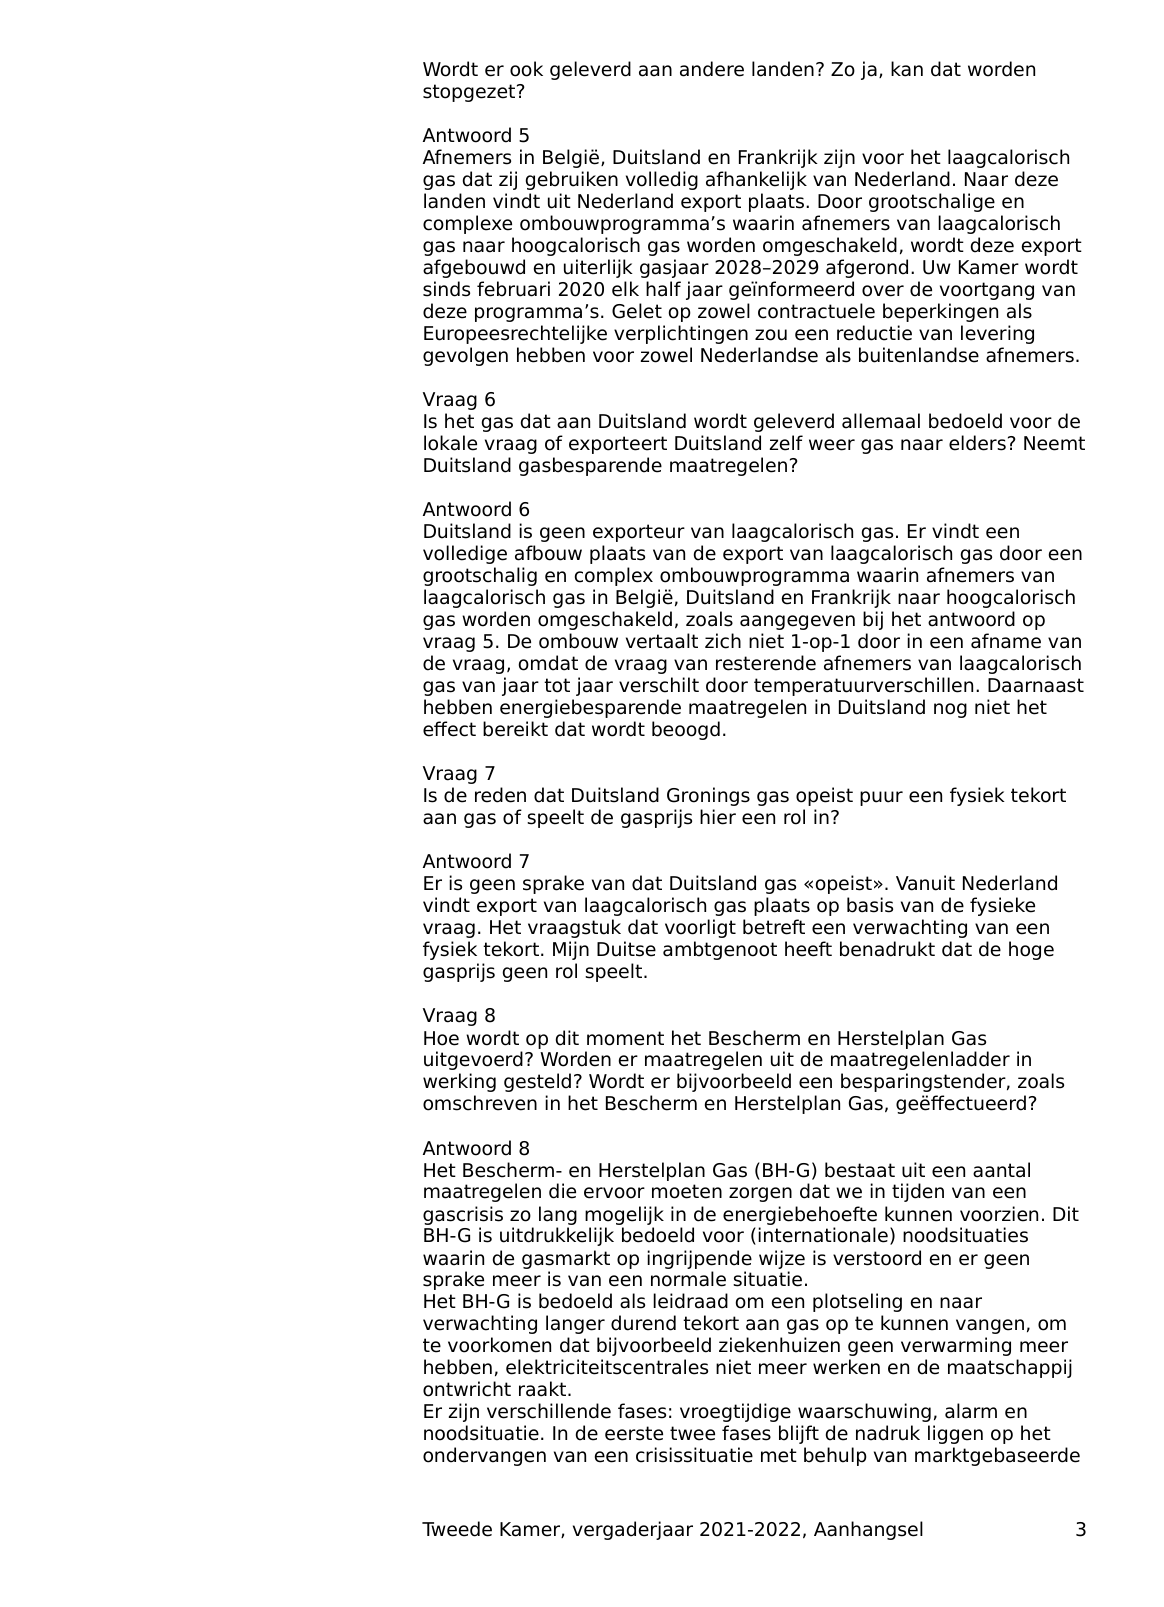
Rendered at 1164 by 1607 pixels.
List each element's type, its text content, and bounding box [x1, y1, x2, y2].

text Vraag 7 [422, 763, 1087, 785]
text Vraag 8 [422, 1005, 1087, 1027]
text Antwoord 6 [422, 499, 1087, 521]
text Afnemers in België, Duitsland en Frankrijk zijn voor het laagcalorisch gas dat zij gebruiken volledig afhankelijk van Nederland. Naar deze landen vindt uit Nederland export plaats. Door grootschalige en complexe ombouwprogramma’s waarin afnemers van laagcalorisch gas naar hoogcalorisch gas worden omgeschakeld, wordt deze export afgebouwd en uiterlijk gasjaar 2028–2029 afgerond. Uw Kamer wordt sinds februari 2020 elk half jaar geïnformeerd over de voortgang van deze programma’s. Gelet op zowel contractuele beperkingen als Europeesrechtelijke verplichtingen zou een reductie van levering gevolgen hebben voor zowel Nederlandse als buitenlandse afnemers. [422, 147, 1087, 367]
text Is het gas dat aan Duitsland wordt geleverd allemaal bedoeld voor de lokale vraag of exporteert Duitsland zelf weer gas naar elders? Neemt Duitsland gasbesparende maatregelen? [422, 411, 1087, 477]
text Het BH-G is bedoeld als leidraad om een plotseling en naar verwachting langer durend tekort aan gas op te kunnen vangen, om te voorkomen dat bijvoorbeeld ziekenhuizen geen verwarming meer hebben, elektriciteitscentrales niet meer werken en de maatschappij ontwricht raakt. [422, 1291, 1087, 1401]
text Hoe wordt op dit moment het Bescherm en Herstelplan Gas uitgevoerd? Worden er maatregelen uit de maatregelenladder in werking gesteld? Wordt er bijvoorbeeld een besparingstender, zoals omschreven in het Bescherm en Herstelplan Gas, geëffectueerd? [422, 1027, 1087, 1115]
text Duitsland is geen exporteur van laagcalorisch gas. Er vindt een volledige afbouw plaats van de export van laagcalorisch gas door een grootschalig en complex ombouwprogramma waarin afnemers van laagcalorisch gas in België, Duitsland en Frankrijk naar hoogcalorisch gas worden omgeschakeld, zoals aangegeven bij het antwoord op vraag 5. De ombouw vertaalt zich niet 1-op-1 door in een afname van de vraag, omdat de vraag van resterende afnemers van laagcalorisch gas van jaar tot jaar verschilt door temperatuurverschillen. Daarnaast hebben energiebesparende maatregelen in Duitsland nog niet het effect bereikt dat wordt beoogd. [422, 521, 1087, 741]
text Vraag 6 [422, 389, 1087, 411]
text Antwoord 7 [422, 851, 1087, 873]
text Is de reden dat Duitsland Gronings gas opeist puur een fysiek tekort aan gas of speelt de gasprijs hier een rol in? [422, 785, 1087, 829]
text Antwoord 8 [422, 1137, 1087, 1159]
text Er is geen sprake van dat Duitsland gas «opeist». Vanuit Nederland vindt export van laagcalorisch gas plaats op basis van de fysieke vraag. Het vraagstuk dat voorligt betreft een verwachting van een fysiek tekort. Mijn Duitse ambtgenoot heeft benadrukt dat de hoge gasprijs geen rol speelt. [422, 873, 1087, 983]
text Wordt er ook geleverd aan andere landen? Zo ja, kan dat worden stopgezet? [422, 59, 1087, 103]
text Antwoord 5 [422, 125, 1087, 147]
text Er zijn verschillende fases: vroegtijdige waarschuwing, alarm en noodsituatie. In de eerste twee fases blijft de nadruk liggen op het ondervangen van een crisissituatie met behulp van marktgebaseerde [422, 1401, 1087, 1467]
text Het Bescherm- en Herstelplan Gas (BH-G) bestaat uit een aantal maatregelen die ervoor moeten zorgen dat we in tijden van een gascrisis zo lang mogelijk in de energiebehoefte kunnen voorzien. Dit BH-G is uitdrukkelijk bedoeld voor (internationale) noodsituaties waarin de gasmarkt op ingrijpende wijze is verstoord en er geen sprake meer is van een normale situatie. [422, 1159, 1087, 1291]
